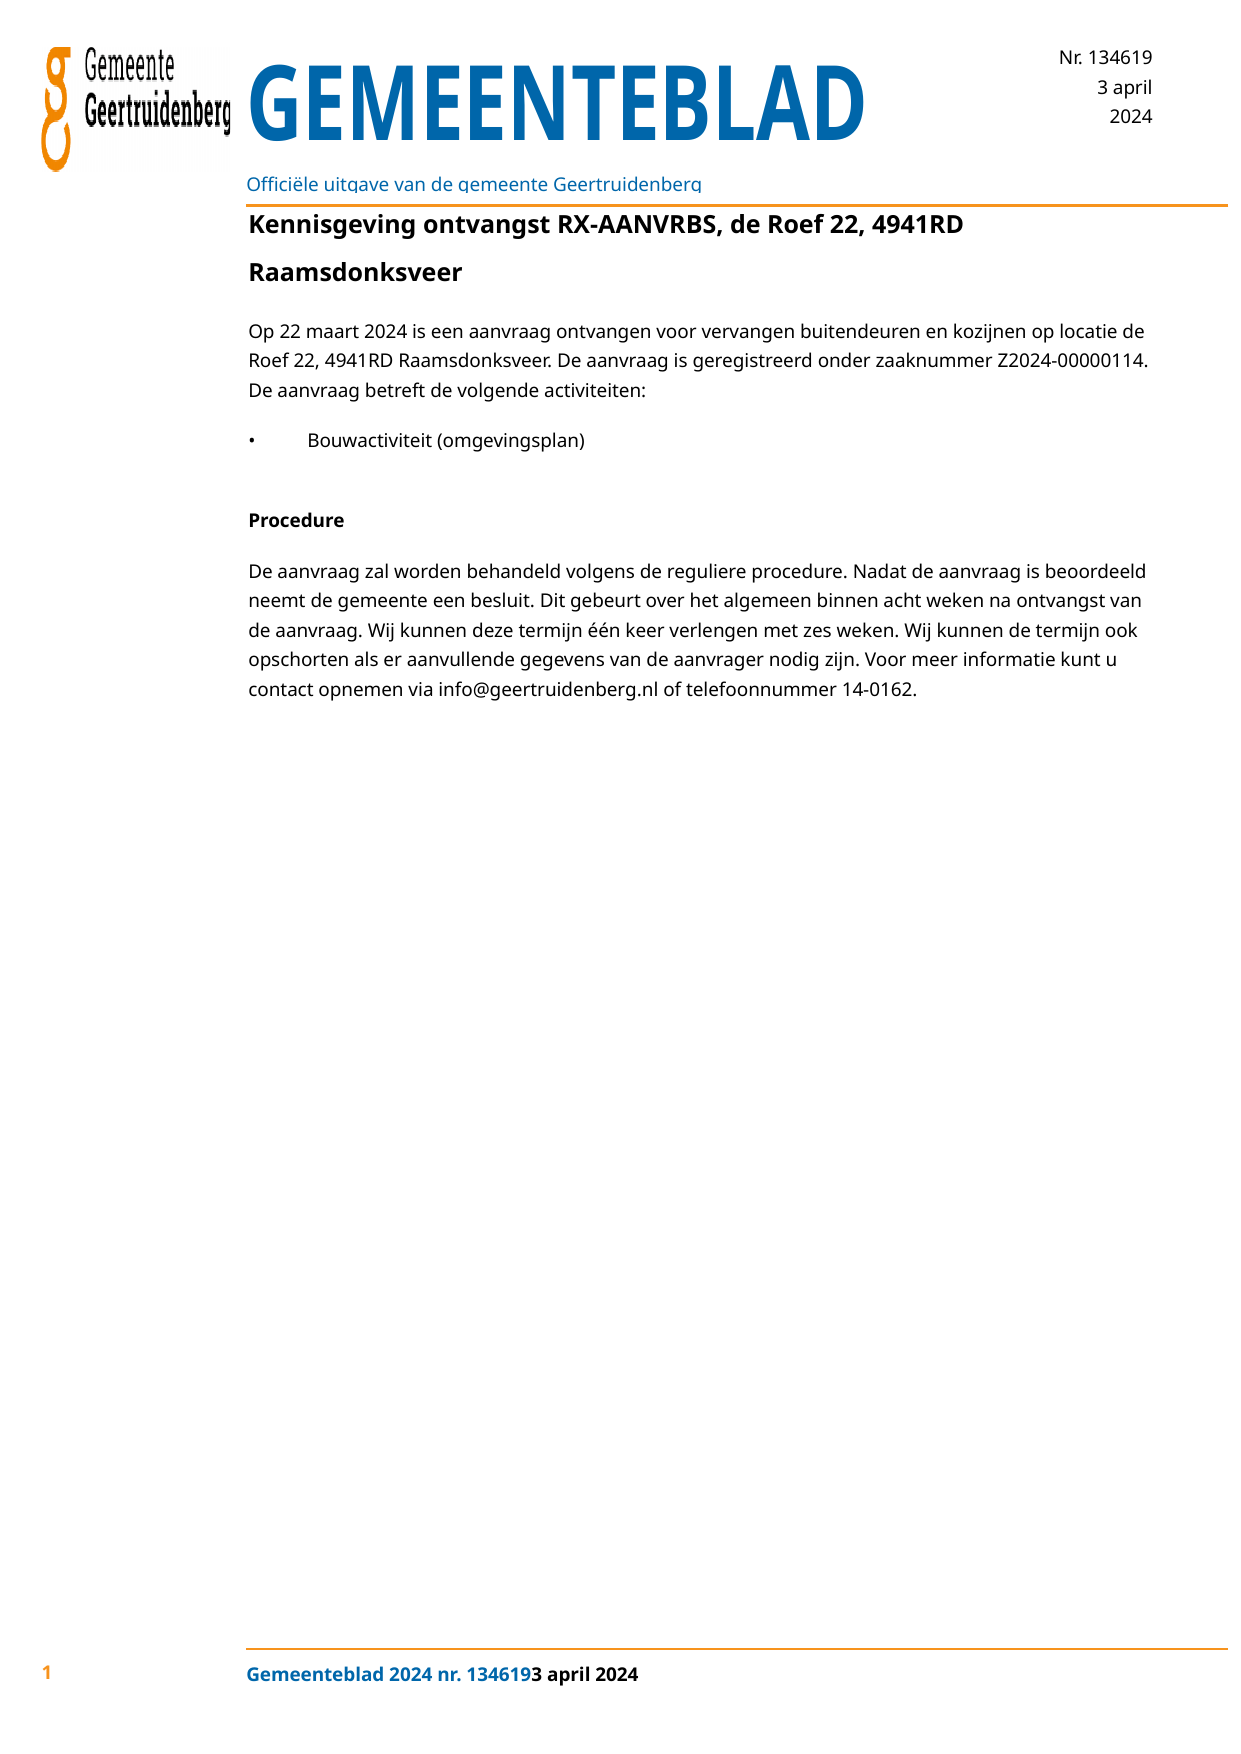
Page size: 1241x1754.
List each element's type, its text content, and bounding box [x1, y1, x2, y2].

text Procedure [248, 507, 1152, 533]
list Bouwactiviteit (omgevingsplan) [248, 427, 1152, 453]
text De aanvraag zal worden behandeld volgens de reguliere procedure. Nadat de aanvraag is beoordeeld neemt de gemeente een besluit. Dit gebeurt over het algemeen binnen acht weken na ontvangst van de aanvraag. Wij kunnen deze termijn één keer verlengen met zes weken. Wij kunnen de termijn ook opschorten als er aanvullende gegevens van de aanvrager nodig zijn. Voor meer informatie kunt u contact opnemen via info@geertruidenberg.nl of telefoonnummer 14-0162. [248, 558, 1152, 702]
text Op 22 maart 2024 is een aanvraag ontvangen voor vervangen buitendeuren en kozijnen op locatie de Roef 22, 4941RD Raamsdonksveer. De aanvraag is geregistreerd onder zaaknummer Z2024-00000114. De aanvraag betreft de volgende activiteiten: [248, 318, 1152, 403]
text Kennisgeving ontvangst RX-AANVRBS, de Roef 22, 4941RD Raamsdonksveer [248, 207, 1152, 288]
picture [41, 47, 231, 172]
